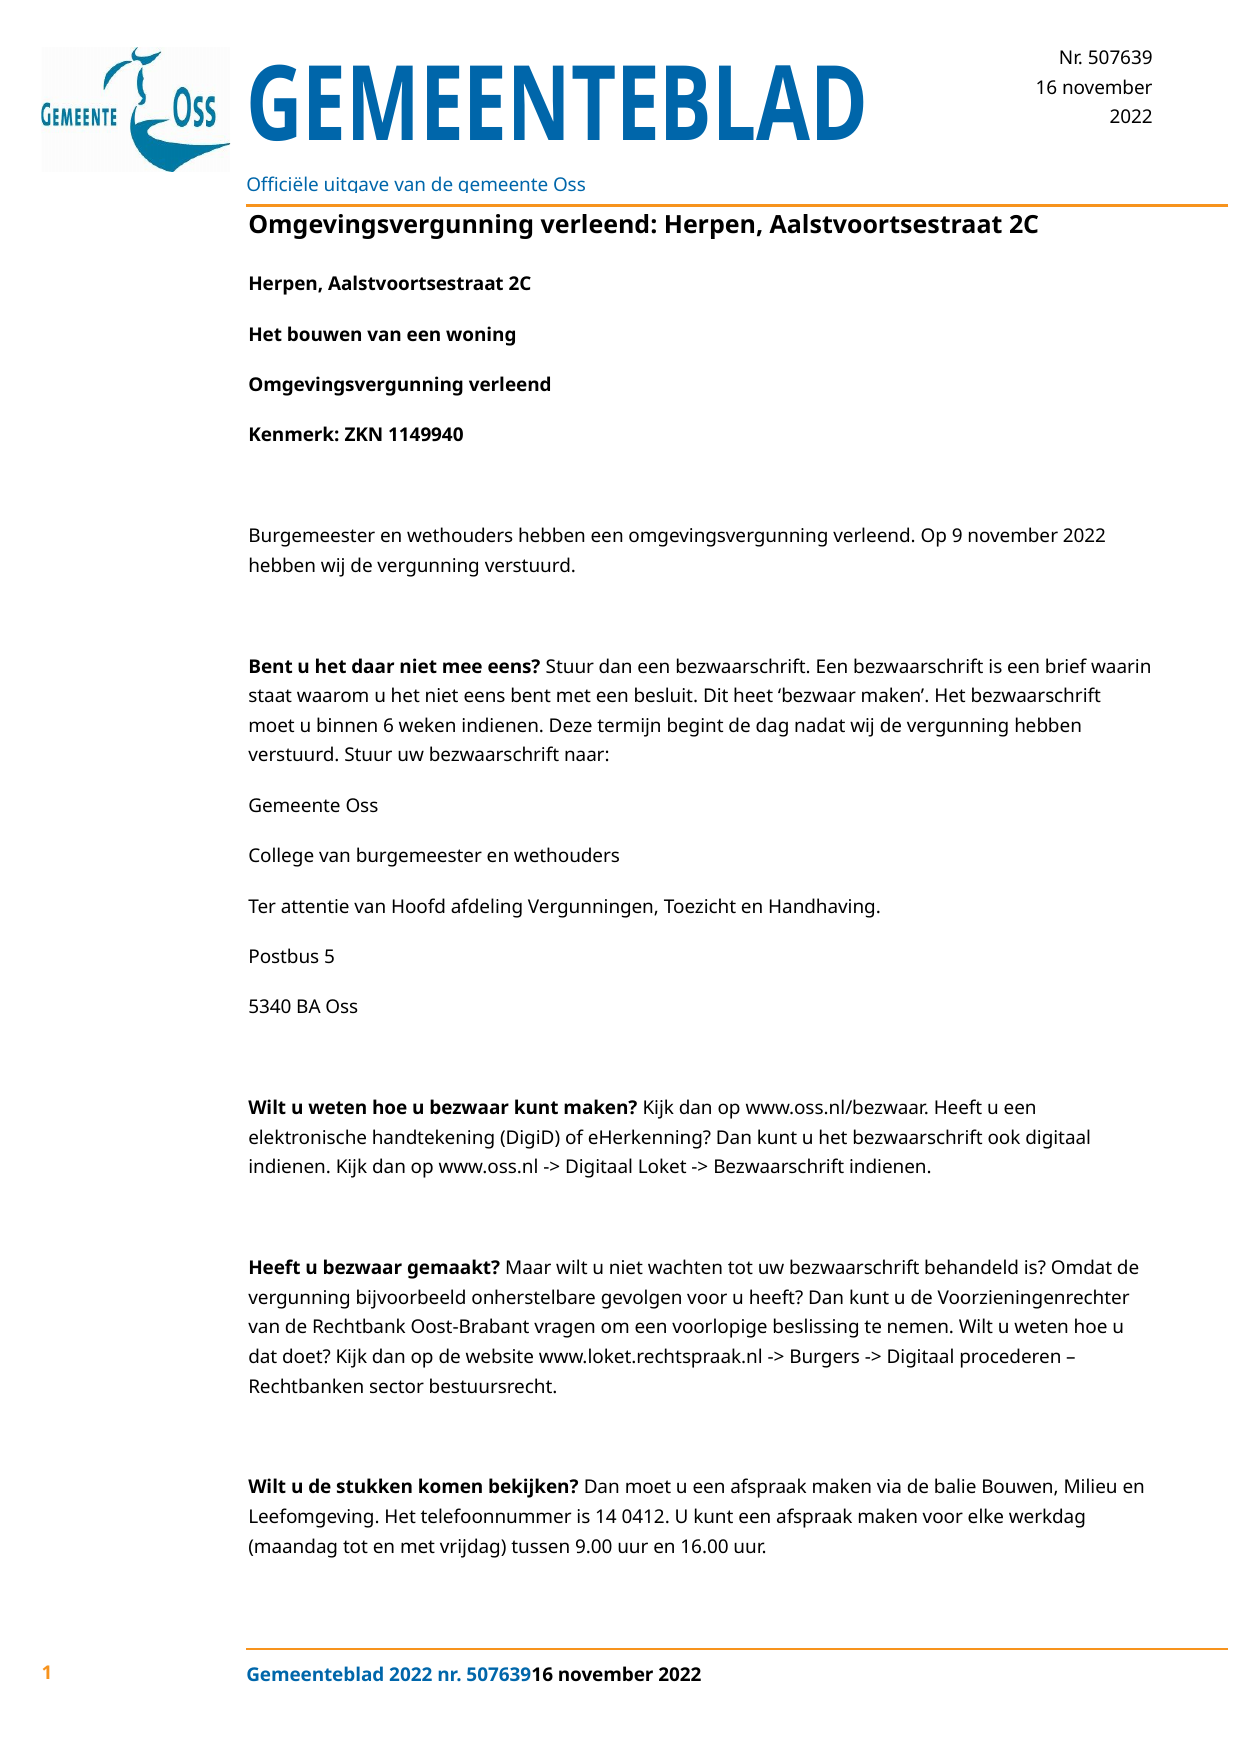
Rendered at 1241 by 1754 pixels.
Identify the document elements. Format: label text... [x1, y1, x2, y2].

text Bent u het daar niet mee eens? Stuur dan een bezwaarschrift. Een bezwaarschrift is een brief waarin staat waarom u het niet eens bent met een besluit. Dit heet ‘bezwaar maken’. Het bezwaarschrift moet u binnen 6 weken indienen. Deze termijn begint de dag nadat wij de vergunning hebben verstuurd. Stuur uw bezwaarschrift naar: [248, 653, 1152, 767]
text Omgevingsvergunning verleend: Herpen, Aalstvoortsestraat 2C [248, 207, 1152, 241]
text Kenmerk: ZKN 1149940 [248, 422, 1152, 447]
text 5340 BA Oss [248, 994, 1152, 1019]
text Postbus 5 [248, 943, 1152, 969]
text Wilt u de stukken komen bekijken? Dan moet u een afspraak maken via de balie Bouwen, Milieu en Leefomgeving. Het telefoonnummer is 14 0412. U kunt een afspraak maken voor elke werkdag (maandag tot en met vrijdag) tussen 9.00 uur en 16.00 uur. [248, 1474, 1152, 1558]
text College van burgemeester en wethouders [248, 842, 1152, 868]
text Burgemeester en wethouders hebben een omgevingsvergunning verleend. Op 9 november 2022 hebben wij de vergunning verstuurd. [248, 522, 1152, 578]
picture [41, 47, 231, 172]
text Het bouwen van een woning [248, 321, 1152, 346]
text Heeft u bezwaar gemaakt? Maar wilt u niet wachten tot uw bezwaarschrift behandeld is? Omdat de vergunning bijvoorbeeld onherstelbare gevolgen voor u heeft? Dan kunt u de Voorzieningenrechter van de Rechtbank Oost-Brabant vragen om een voorlopige beslissing te nemen. Wilt u weten hoe u dat doet? Kijk dan op de website www.loket.rechtspraak.nl -> Burgers -> Digitaal procederen – Rechtbanken sector bestuursrecht. [248, 1254, 1152, 1398]
text Wilt u weten hoe u bezwaar kunt maken? Kijk dan op www.oss.nl/bezwaar. Heeft u een elektronische handtekening (DigiD) of eHerkenning? Dan kunt u het bezwaarschrift ook digitaal indienen. Kijk dan op www.oss.nl -> Digitaal Loket -> Bezwaarschrift indienen. [248, 1094, 1152, 1179]
text Omgevingsvergunning verleend [248, 371, 1152, 397]
text Herpen, Aalstvoortsestraat 2C [248, 270, 1152, 296]
text Gemeente Oss [248, 792, 1152, 818]
text Ter attentie van Hoofd afdeling Vergunningen, Toezicht en Handhaving. [248, 893, 1152, 918]
